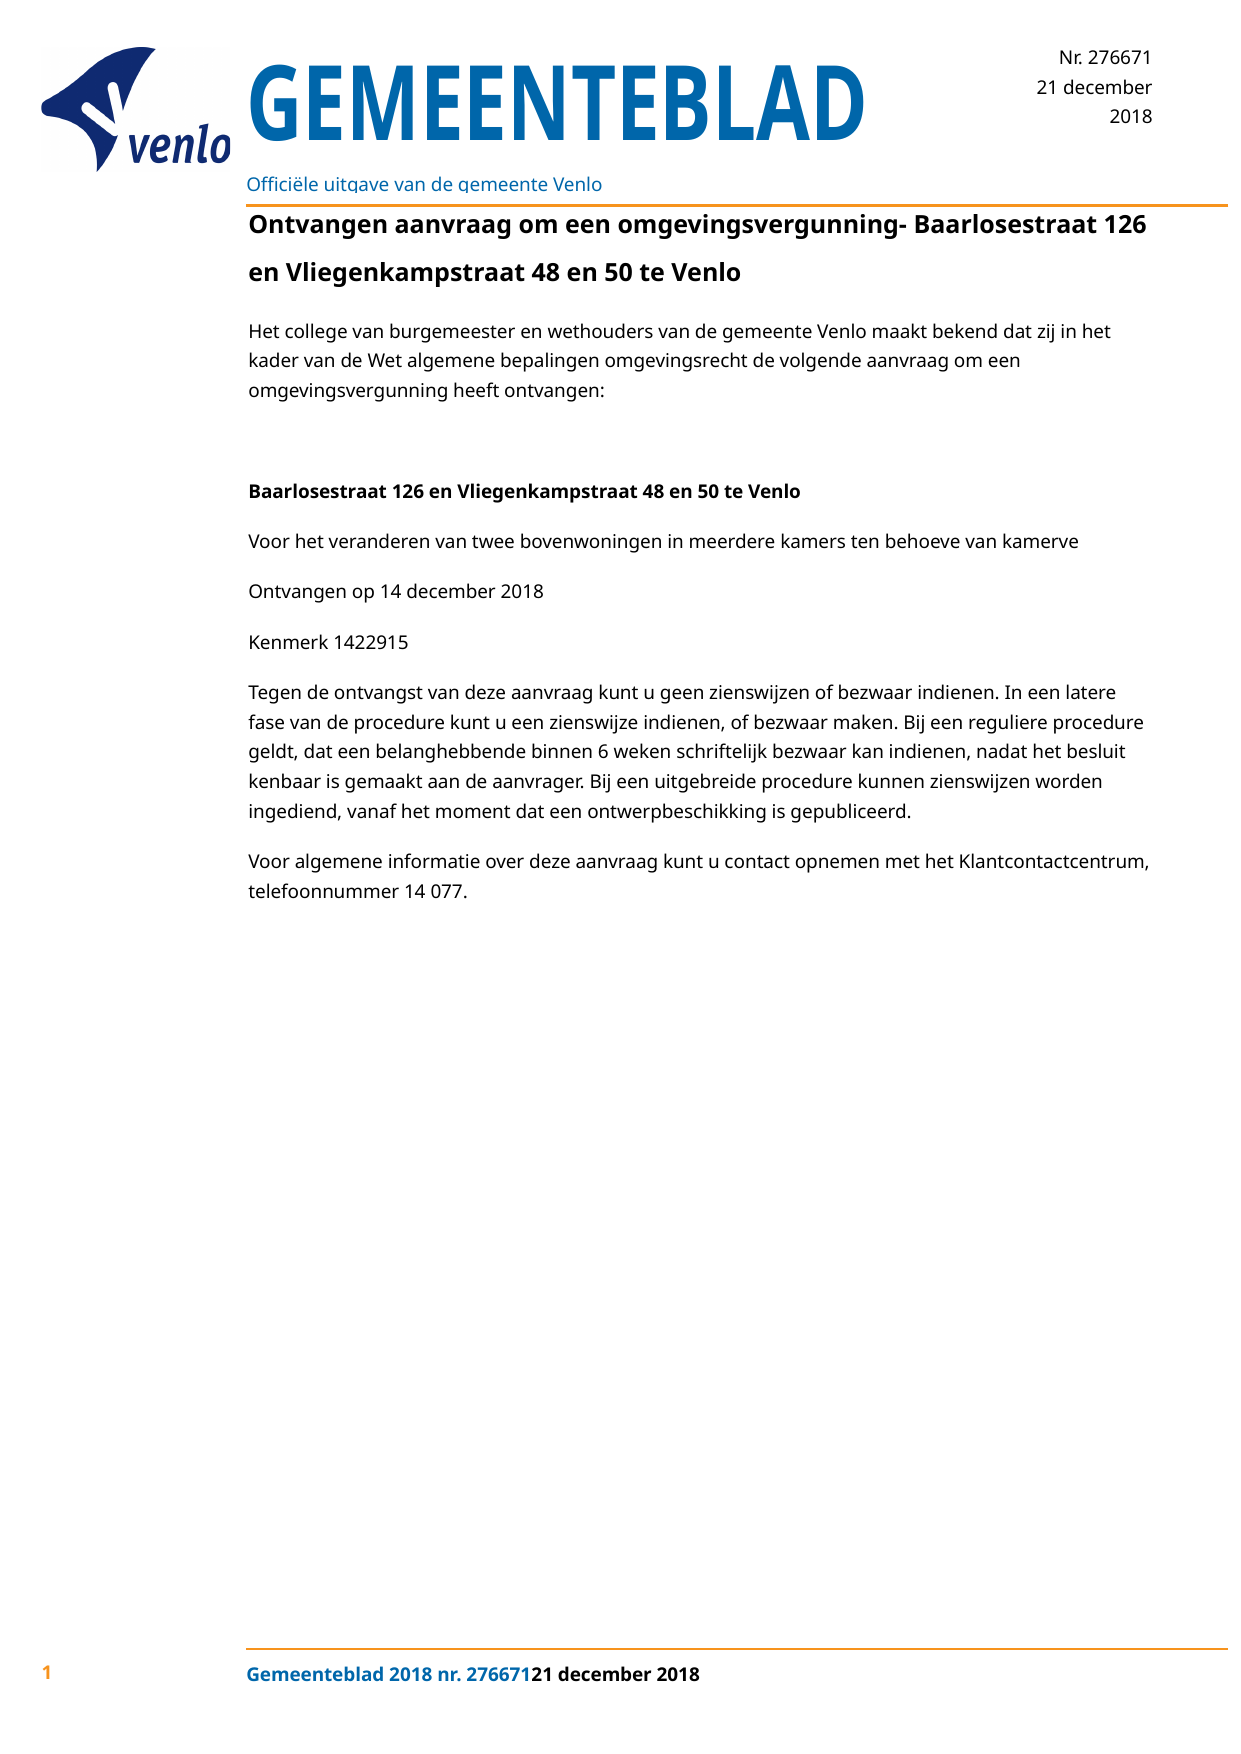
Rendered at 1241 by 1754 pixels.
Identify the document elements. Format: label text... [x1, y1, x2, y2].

text Voor het veranderen van twee bovenwoningen in meerdere kamers ten behoeve van kamerve [248, 528, 1152, 554]
text Ontvangen aanvraag om een omgevingsvergunning- Baarlosestraat 126 en Vliegenkampstraat 48 en 50 te Venlo [248, 207, 1152, 288]
text Baarlosestraat 126 en Vliegenkampstraat 48 en 50 te Venlo [248, 478, 1152, 504]
text Ontvangen op 14 december 2018 [248, 579, 1152, 604]
text Kenmerk 1422915 [248, 629, 1152, 655]
text Voor algemene informatie over deze aanvraag kunt u contact opnemen met het Klantcontactcentrum, telefoonnummer 14 077. [248, 848, 1152, 904]
text Het college van burgemeester en wethouders van de gemeente Venlo maakt bekend dat zij in het kader van de Wet algemene bepalingen omgevingsrecht de volgende aanvraag om een omgevingsvergunning heeft ontvangen: [248, 318, 1152, 403]
picture [41, 47, 231, 172]
text Tegen de ontvangst van deze aanvraag kunt u geen zienswijzen of bezwaar indienen. In een latere fase van de procedure kunt u een zienswijze indienen, of bezwaar maken. Bij een reguliere procedure geldt, dat een belanghebbende binnen 6 weken schriftelijk bezwaar kan indienen, nadat het besluit kenbaar is gemaakt aan de aanvrager. Bij een uitgebreide procedure kunnen zienswijzen worden ingediend, vanaf het moment dat een ontwerpbeschikking is gepubliceerd. [248, 679, 1152, 824]
